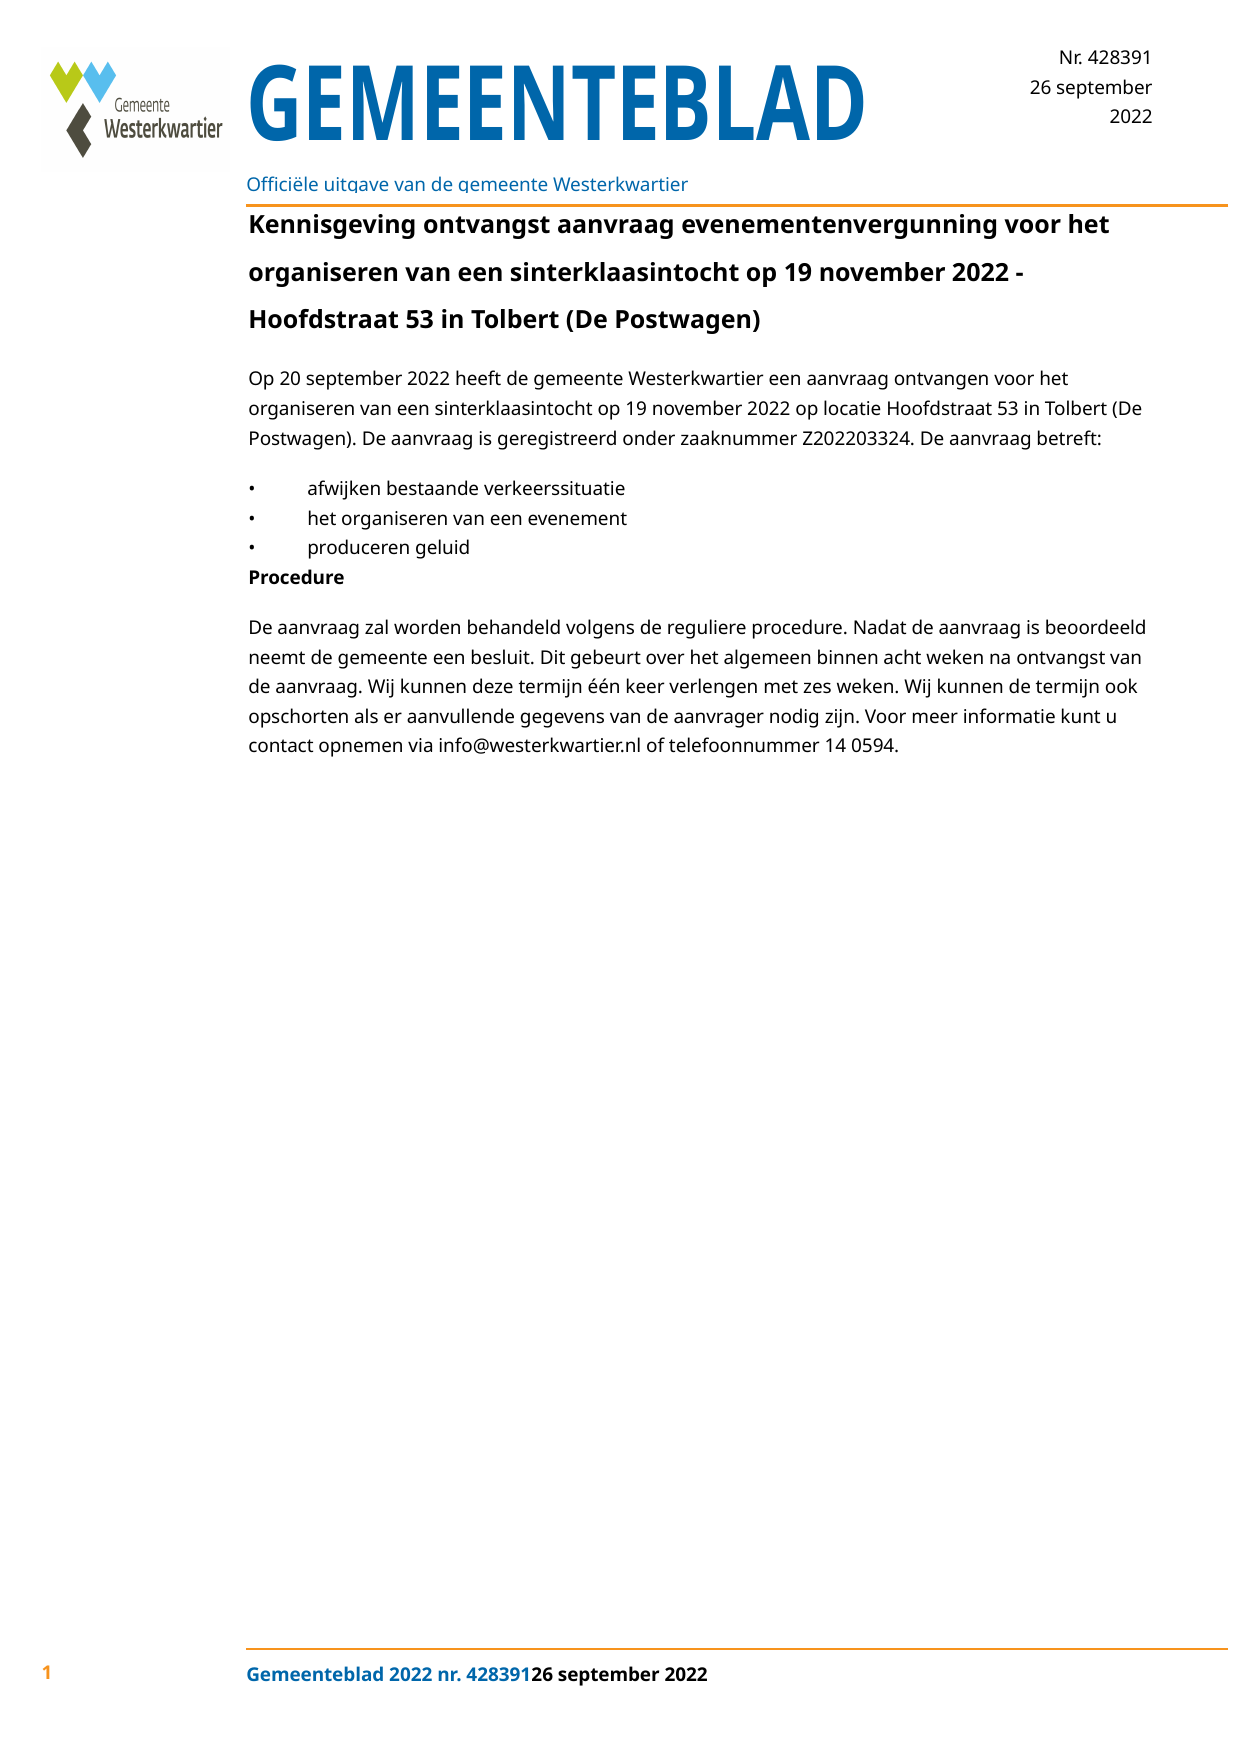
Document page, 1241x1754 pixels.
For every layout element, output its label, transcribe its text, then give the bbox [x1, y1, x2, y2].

picture [41, 47, 231, 172]
text Op 20 september 2022 heeft de gemeente Westerkwartier een aanvraag ontvangen voor het organiseren van een sinterklaasintocht op 19 november 2022 op locatie Hoofdstraat 53 in Tolbert (De Postwagen). De aanvraag is geregistreerd onder zaaknummer Z202203324. De aanvraag betreft: [248, 366, 1152, 450]
text Procedure [248, 564, 1152, 589]
text De aanvraag zal worden behandeld volgens de reguliere procedure. Nadat de aanvraag is beoordeeld neemt de gemeente een besluit. Dit gebeurt over het algemeen binnen acht weken na ontvangst van de aanvraag. Wij kunnen deze termijn één keer verlengen met zes weken. Wij kunnen de termijn ook opschorten als er aanvullende gegevens van de aanvrager nodig zijn. Voor meer informatie kunt u contact opnemen via info@westerkwartier.nl of telefoonnummer 14 0594. [248, 614, 1152, 758]
list produceren geluid [248, 534, 1152, 560]
list afwijken bestaande verkeerssituatie [248, 475, 1152, 501]
list het organiseren van een evenement [248, 505, 1152, 530]
text Kennisgeving ontvangst aanvraag evenementenvergunning voor het organiseren van een sinterklaasintocht op 19 november 2022 - Hoofdstraat 53 in Tolbert (De Postwagen) [248, 207, 1152, 336]
